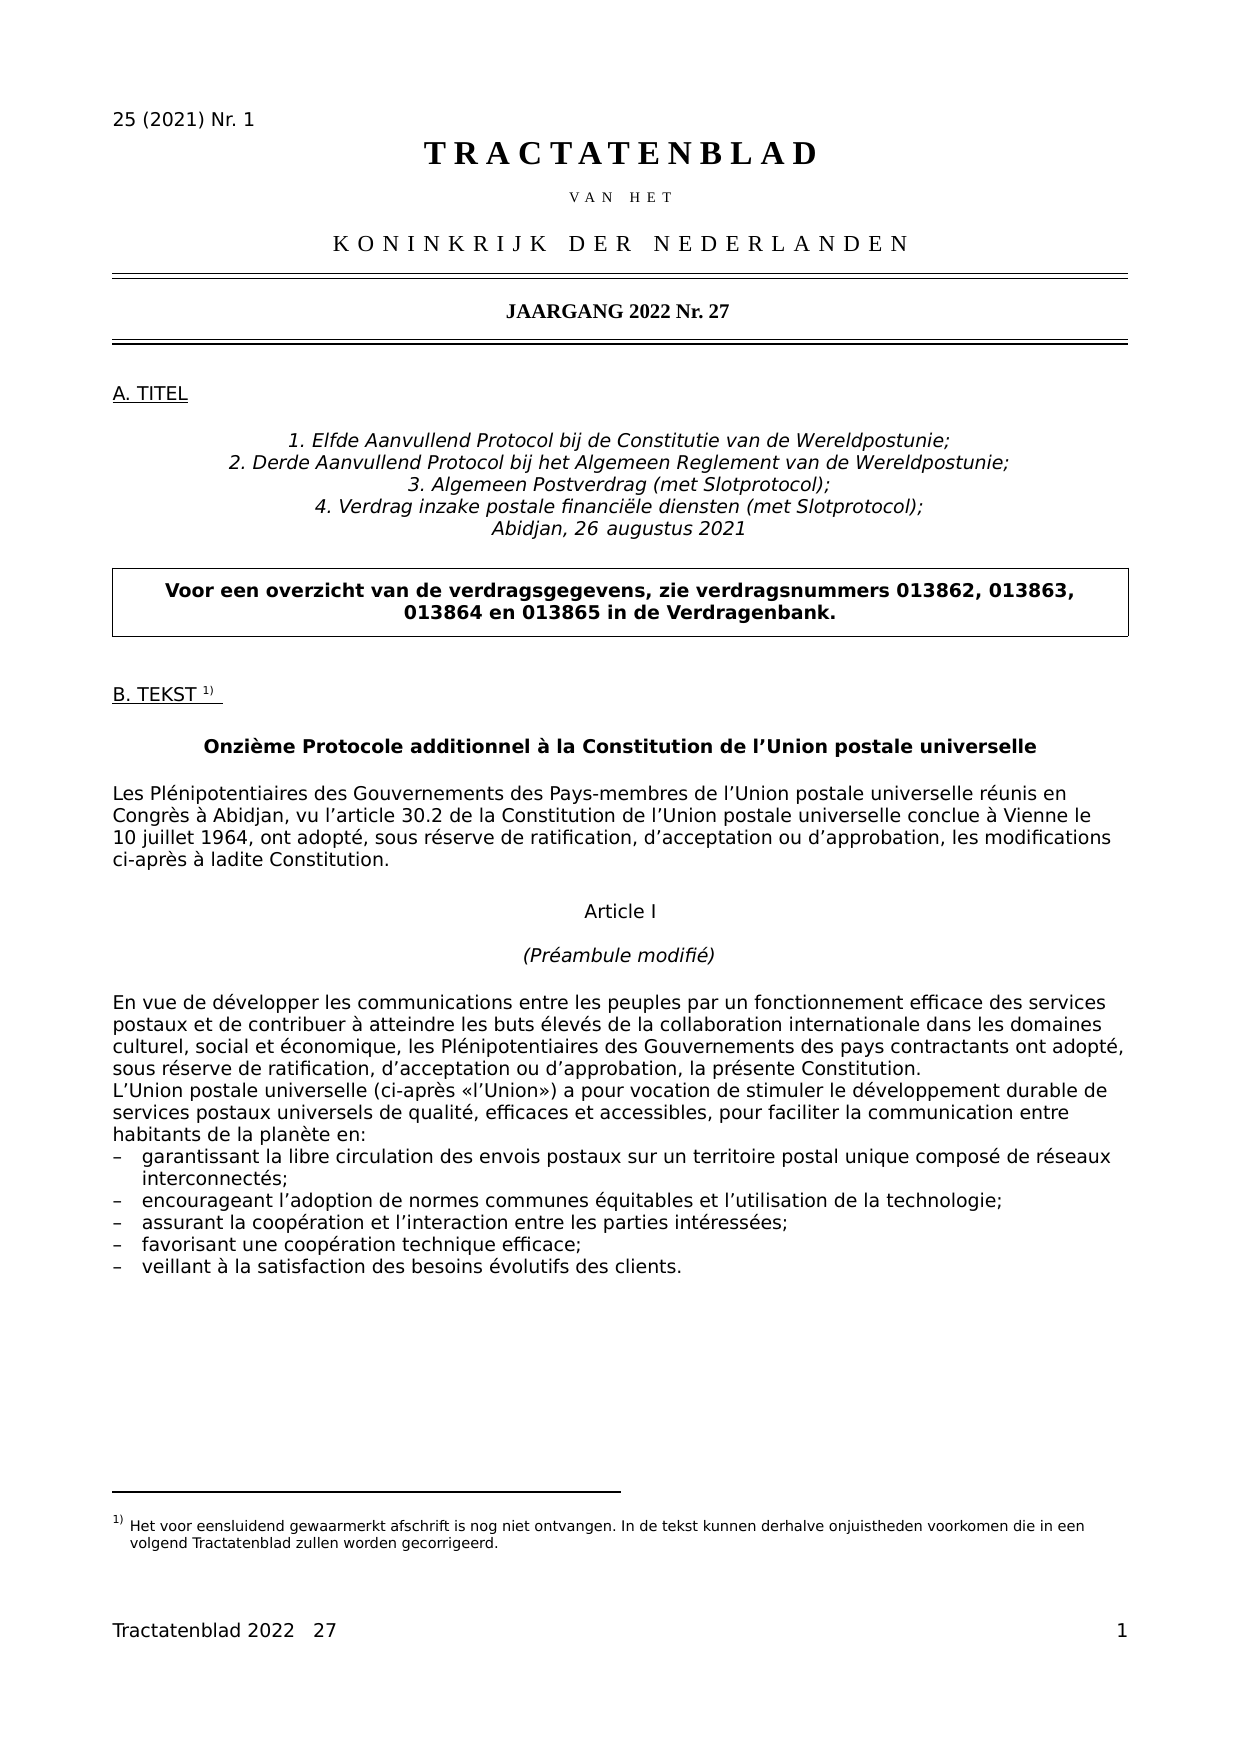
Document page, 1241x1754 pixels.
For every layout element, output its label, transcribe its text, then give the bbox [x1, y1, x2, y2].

subtitle B. TEKST [112, 684, 1128, 706]
subtitle Onzième Protocole additionnel à la Constitution de l’Union postale universelle [112, 736, 1128, 758]
text VAN HET [112, 189, 1128, 206]
text L’Union postale universelle (ci-après «l’Union») a pour vocation de stimuler le développement durable de services postaux universels de qualité, efficaces et accessibles, pour faciliter la communication entre habitants de la planète en: [112, 1080, 1128, 1146]
text – encourageant l’adoption de normes communes équitables et l’utilisation de la technologie; [112, 1190, 1128, 1212]
subtitle Article I (Préambule modifié) [112, 901, 1128, 967]
text Het voor eensluidend gewaarmerkt afschrift is nog niet ontvangen. In de tekst kunnen derhalve onjuistheden voorkomen die in een volgend Tractatenblad zullen worden gecorrigeerd. [112, 1513, 1128, 1552]
text 1. Elfde Aanvullend Protocol bij de Constitutie van de Wereldpostunie; [112, 430, 1128, 452]
text 3. Algemeen Postverdrag (met Slotprotocol); [112, 474, 1128, 496]
text 25 (2021) Nr. 1 [112, 109, 1128, 131]
text 2. Derde Aanvullend Protocol bij het Algemeen Reglement van de Wereldpostunie; [112, 452, 1128, 474]
text – garantissant la libre circulation des envois postaux sur un territoire postal unique composé de réseaux interconnectés; [112, 1146, 1128, 1190]
text En vue de développer les communications entre les peuples par un fonctionnement efficace des services postaux et de contribuer à atteindre les buts élevés de la collaboration internationale dans les domaines culturel, social et économique, les Plénipotentiaires des Gouvernements des pays contractants ont adopté, sous réserve de ratification, d’acceptation ou d’approbation, la présente Constitution. [112, 992, 1128, 1080]
text – veillant à la satisfaction des besoins évolutifs des clients. [112, 1256, 1128, 1278]
text KONINKRIJK DER NEDERLANDEN [112, 229, 1128, 256]
text Les Plénipotentiaires des Gouvernements des Pays-membres de l’Union postale universelle réunis en Congrès à Abidjan, vu l’article 30.2 de la Constitution de l’Union postale universelle conclue à Vienne le 10 juillet 1964, ont adopté, sous réserve de ratification, d’acceptation ou d’approbation, les modifications ci-après à ladite Constitution. [112, 783, 1128, 871]
text Abidjan, 26 augustus 2021 [112, 518, 1128, 540]
text JAARGANG 2022 Nr. 27 [112, 299, 1128, 323]
text 4. Verdrag inzake postale financiële diensten (met Slotprotocol); [112, 496, 1128, 518]
subtitle A. TITEL [112, 383, 1128, 405]
text TRACTATENBLAD [112, 133, 1128, 172]
text – favorisant une coopération technique efficace; [112, 1234, 1128, 1256]
text – assurant la coopération et l’interaction entre les parties intéressées; [112, 1212, 1128, 1234]
